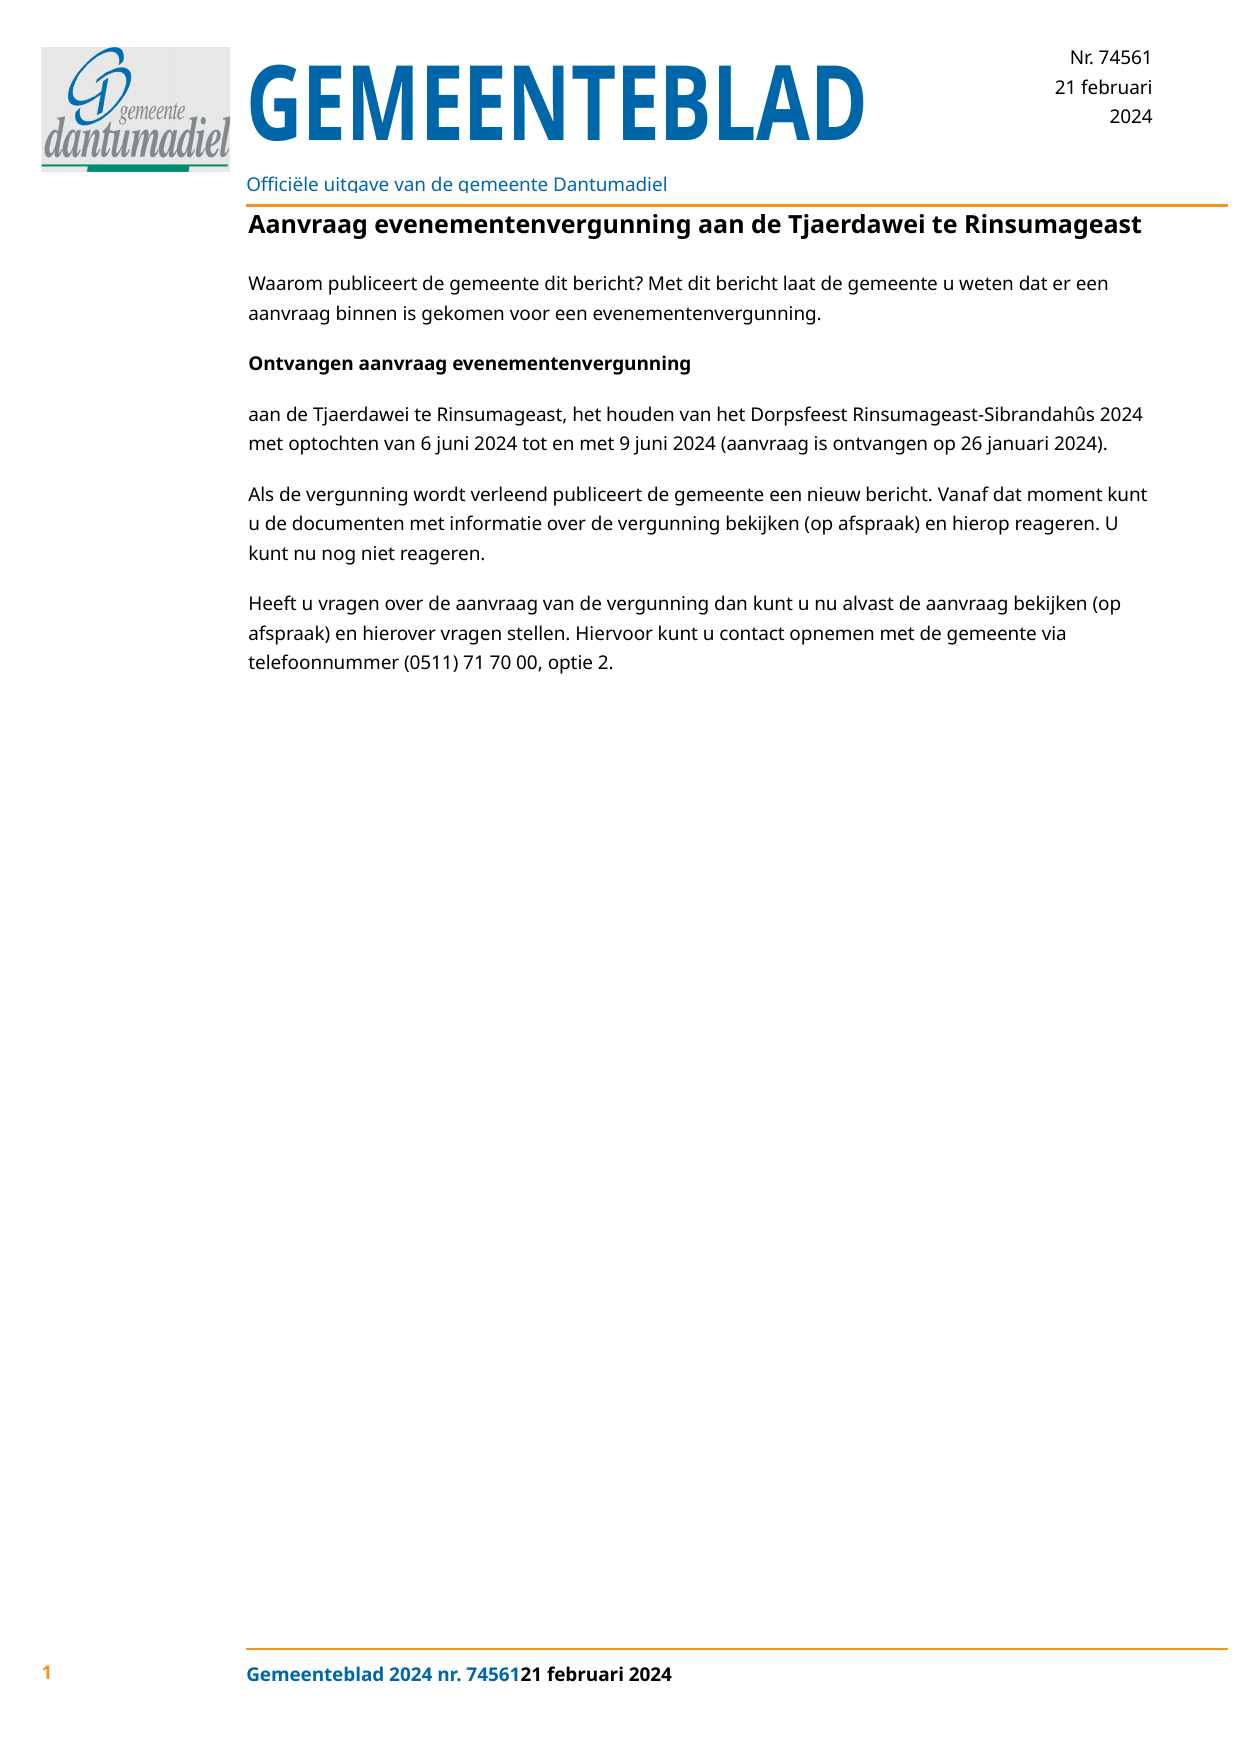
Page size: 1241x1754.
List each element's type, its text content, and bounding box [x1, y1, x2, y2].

picture [41, 47, 231, 172]
text Waarom publiceert de gemeente dit bericht? Met dit bericht laat de gemeente u weten dat er een aanvraag binnen is gekomen voor een evenementenvergunning. [248, 270, 1152, 326]
text Aanvraag evenementenvergunning aan de Tjaerdawei te Rinsumageast [248, 207, 1152, 241]
text Heeft u vragen over de aanvraag van de vergunning dan kunt u nu alvast de aanvraag bekijken (op afspraak) en hierover vragen stellen. Hiervoor kunt u contact opnemen met de gemeente via telefoonnummer (0511) 71 70 00, optie 2. [248, 590, 1152, 675]
text Als de vergunning wordt verleend publiceert de gemeente een nieuw bericht. Vanaf dat moment kunt u de documenten met informatie over de vergunning bekijken (op afspraak) en hierop reageren. U kunt nu nog niet reageren. [248, 481, 1152, 566]
text Ontvangen aanvraag evenementenvergunning [248, 350, 1152, 376]
text aan de Tjaerdawei te Rinsumageast, het houden van het Dorpsfeest Rinsumageast-Sibrandahûs 2024 met optochten van 6 juni 2024 tot en met 9 juni 2024 (aanvraag is ontvangen op 26 januari 2024). [248, 401, 1152, 456]
